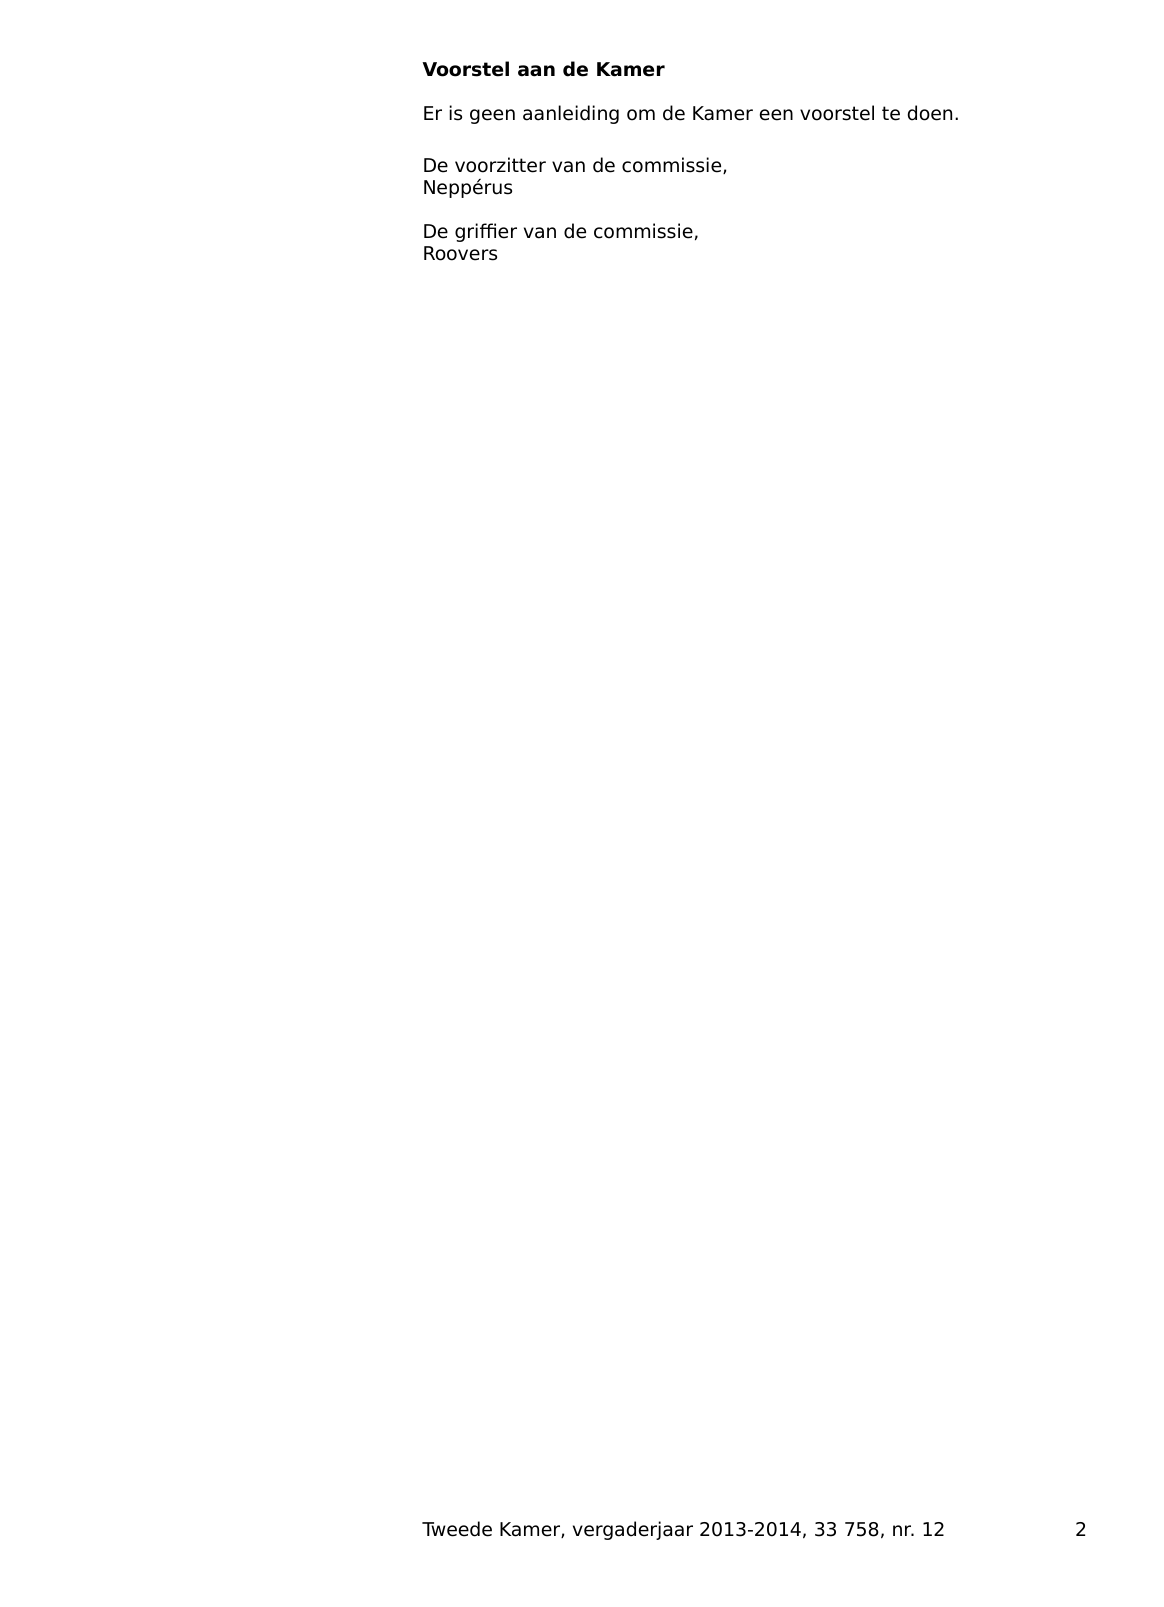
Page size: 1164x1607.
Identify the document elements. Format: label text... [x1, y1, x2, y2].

text De voorzitter van de commissie, Neppérus [422, 155, 1087, 199]
text Er is geen aanleiding om de Kamer een voorstel te doen. [422, 103, 1087, 125]
text De griffier van de commissie, Roovers [422, 221, 1087, 265]
subtitle Voorstel aan de Kamer [422, 59, 1087, 81]
